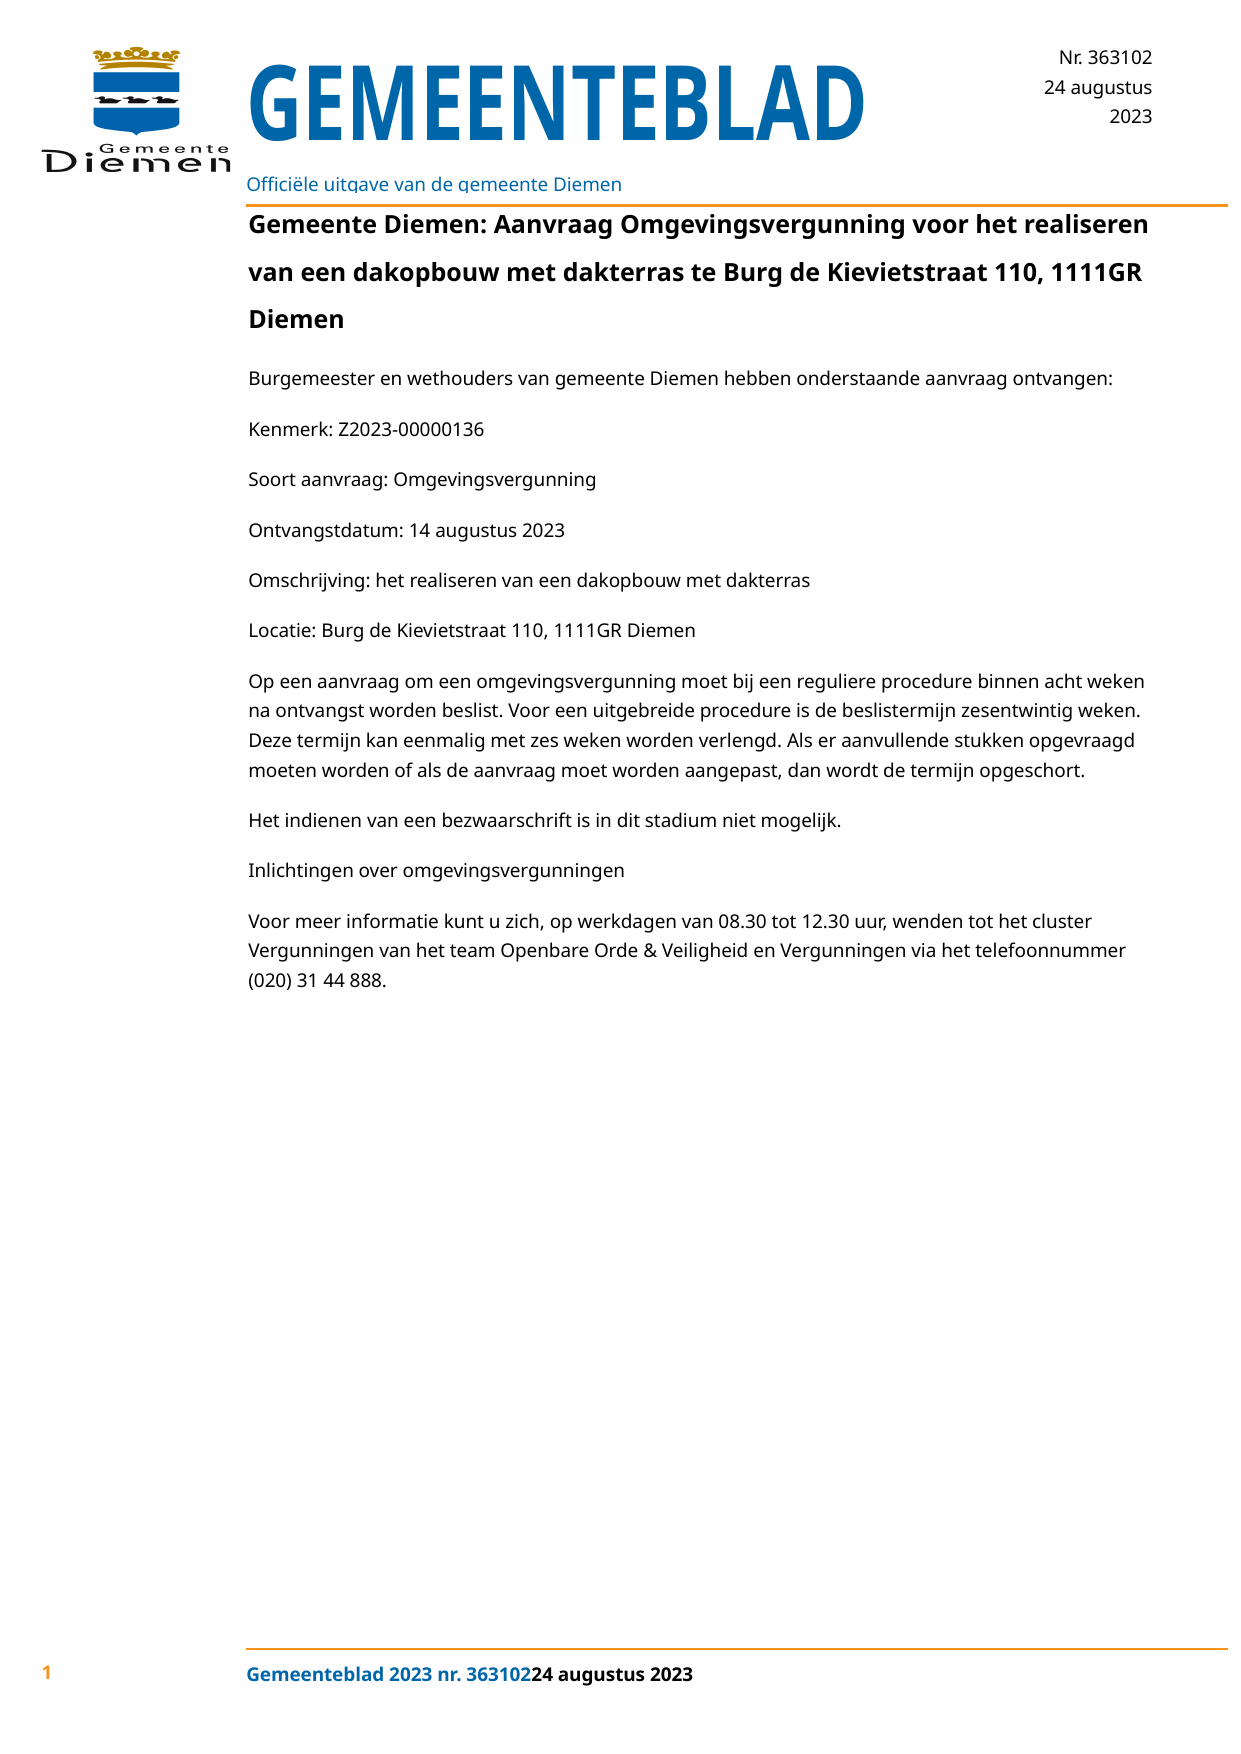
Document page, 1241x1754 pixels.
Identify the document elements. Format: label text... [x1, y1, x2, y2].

text Omschrijving: het realiseren van een dakopbouw met dakterras [248, 567, 1152, 593]
text Gemeente Diemen: Aanvraag Omgevingsvergunning voor het realiseren van een dakopbouw met dakterras te Burg de Kievietstraat 110, 1111GR Diemen [248, 207, 1152, 336]
text Op een aanvraag om een omgevingsvergunning moet bij een reguliere procedure binnen acht weken na ontvangst worden beslist. Voor een uitgebreide procedure is de beslistermijn zesentwintig weken. Deze termijn kan eenmalig met zes weken worden verlengd. Als er aanvullende stukken opgevraagd moeten worden of als de aanvraag moet worden aangepast, dan wordt de termijn opgeschort. [248, 668, 1152, 782]
text Voor meer informatie kunt u zich, op werkdagen van 08.30 tot 12.30 uur, wenden tot het cluster Vergunningen van het team Openbare Orde & Veiligheid en Vergunningen via het telefoonnummer (020) 31 44 888. [248, 908, 1152, 993]
text Inlichtingen over omgevingsvergunningen [248, 858, 1152, 883]
text Soort aanvraag: Omgevingsvergunning [248, 466, 1152, 492]
text Het indienen van een bezwaarschrift is in dit stadium niet mogelijk. [248, 807, 1152, 833]
text Kenmerk: Z2023-00000136 [248, 416, 1152, 442]
text Burgemeester en wethouders van gemeente Diemen hebben onderstaande aanvraag ontvangen: [248, 366, 1152, 391]
text Locatie: Burg de Kievietstraat 110, 1111GR Diemen [248, 618, 1152, 643]
text Ontvangstdatum: 14 augustus 2023 [248, 517, 1152, 542]
picture [41, 47, 231, 172]
